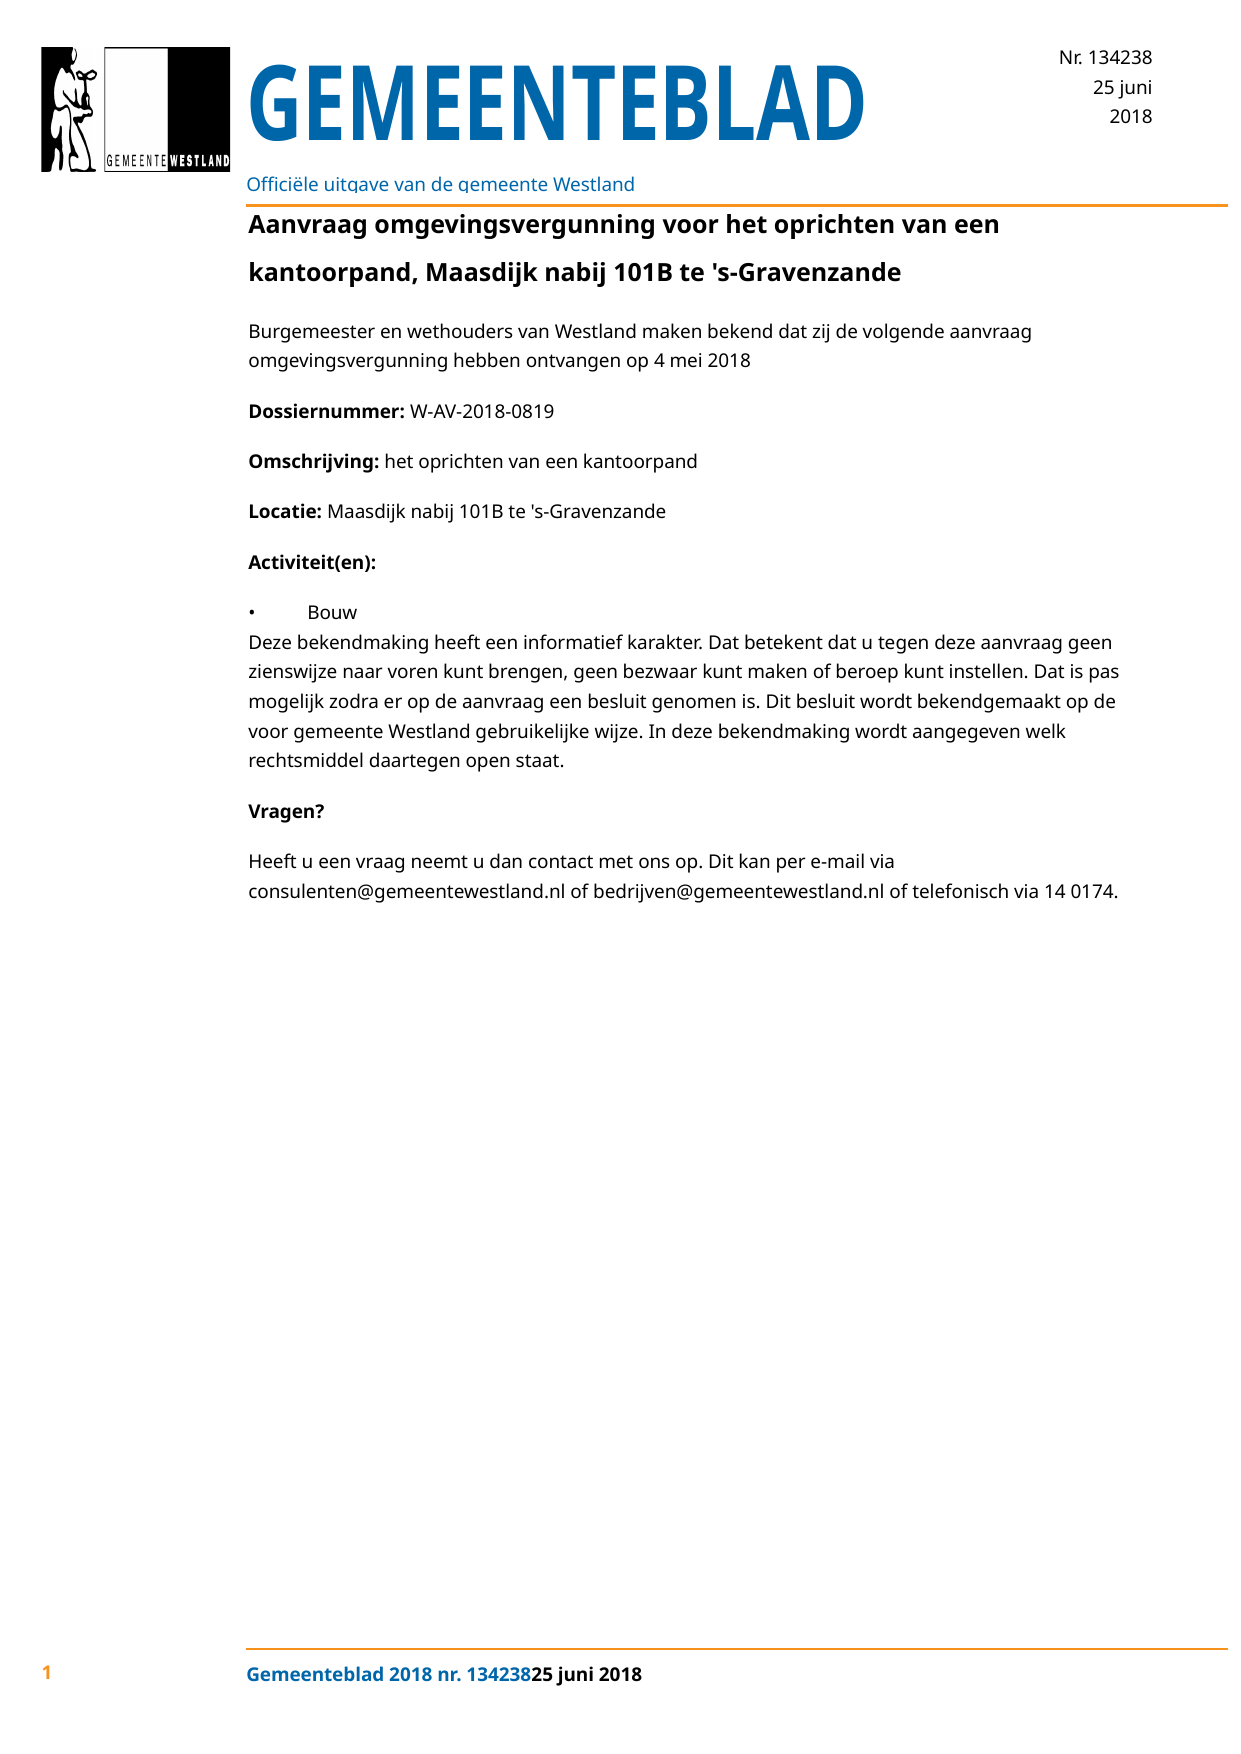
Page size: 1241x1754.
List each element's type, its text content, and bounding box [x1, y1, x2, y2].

text Omschrijving: het oprichten van een kantoorpand [248, 448, 1152, 474]
text Vragen? [248, 798, 1152, 824]
text Burgemeester en wethouders van Westland maken bekend dat zij de volgende aanvraag omgevingsvergunning hebben ontvangen op 4 mei 2018 [248, 318, 1152, 373]
text Aanvraag omgevingsvergunning voor het oprichten van een kantoorpand, Maasdijk nabij 101B te 's-Gravenzande [248, 207, 1152, 288]
list Bouw [248, 599, 1152, 625]
picture [41, 47, 231, 172]
text Dossiernummer: W-AV-2018-0819 [248, 398, 1152, 424]
text Locatie: Maasdijk nabij 101B te 's-Gravenzande [248, 499, 1152, 524]
text Heeft u een vraag neemt u dan contact met ons op. Dit kan per e-mail via consulenten@gemeentewestland.nl of bedrijven@gemeentewestland.nl of telefonisch via 14 0174. [248, 848, 1152, 904]
text Activiteit(en): [248, 549, 1152, 575]
text Deze bekendmaking heeft een informatief karakter. Dat betekent dat u tegen deze aanvraag geen zienswijze naar voren kunt brengen, geen bezwaar kunt maken of beroep kunt instellen. Dat is pas mogelijk zodra er op de aanvraag een besluit genomen is. Dit besluit wordt bekendgemaakt op de voor gemeente Westland gebruikelijke wijze. In deze bekendmaking wordt aangegeven welk rechtsmiddel daartegen open staat. [248, 629, 1152, 773]
